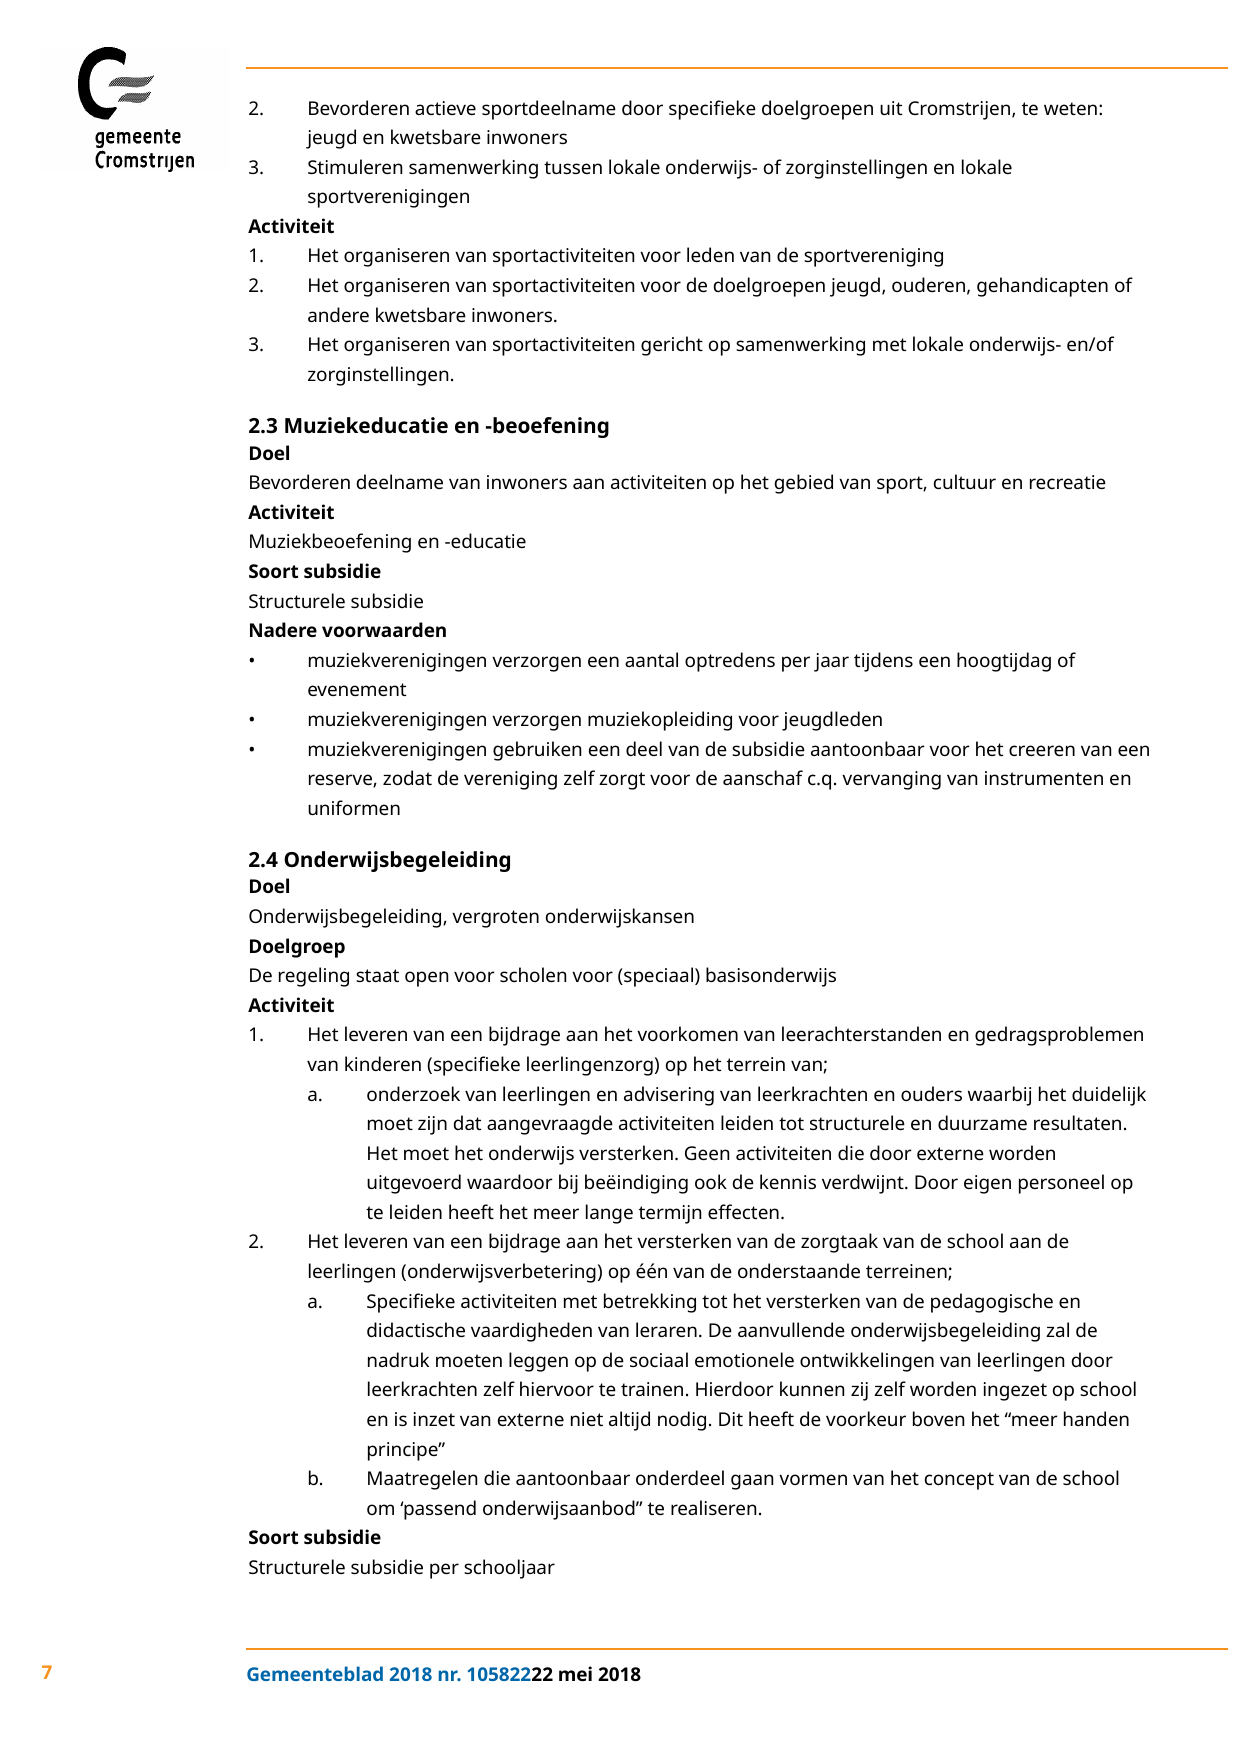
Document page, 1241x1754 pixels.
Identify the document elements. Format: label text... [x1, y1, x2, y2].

list muziekverenigingen verzorgen een aantal optredens per jaar tijdens een hoogtijdag of evenement [248, 647, 1152, 702]
text Soort subsidie [248, 1524, 1152, 1550]
text Doel [248, 440, 1152, 466]
list muziekverenigingen gebruiken een deel van de subsidie aantoonbaar voor het creeren van een reserve, zodat de vereniging zelf zorgt voor de aanschaf c.q. vervanging van instrumenten en uniformen [248, 736, 1152, 821]
text Structurele subsidie per schooljaar [248, 1554, 1152, 1580]
text Activiteit [248, 499, 1152, 525]
picture [41, 47, 231, 172]
text Doelgroep [248, 933, 1152, 959]
list Het leveren van een bijdrage aan het voorkomen van leerachterstanden en gedragsproblemen van kinderen (specifieke leerlingenzorg) op het terrein van; [248, 1022, 1152, 1077]
text Onderwijsbegeleiding, vergroten onderwijskansen [248, 903, 1152, 929]
text De regeling staat open voor scholen voor (speciaal) basisonderwijs [248, 962, 1152, 988]
list onderzoek van leerlingen en advisering van leerkrachten en ouders waarbij het duidelijk moet zijn dat aangevraagde activiteiten leiden tot structurele en duurzame resultaten. Het moet het onderwijs versterken. Geen activiteiten die door externe worden uitgevoerd waardoor bij beëindiging ook de kennis verdwijnt. Door eigen personeel op te leiden heeft het meer lange termijn effecten. [307, 1081, 1152, 1225]
text Nadere voorwaarden [248, 617, 1152, 643]
list Maatregelen die aantoonbaar onderdeel gaan vormen van het concept van de school om ‘passend onderwijsaanbod” te realiseren. [307, 1465, 1152, 1521]
text Muziekbeoefening en -educatie [248, 529, 1152, 554]
text Soort subsidie [248, 558, 1152, 584]
list Het organiseren van sportactiviteiten voor de doelgroepen jeugd, ouderen, gehandicapten of andere kwetsbare inwoners. [248, 272, 1152, 328]
list Bevorderen actieve sportdeelname door specifieke doelgroepen uit Cromstrijen, te weten: jeugd en kwetsbare inwoners [248, 95, 1152, 150]
text Doel [248, 874, 1152, 899]
text Structurele subsidie [248, 588, 1152, 613]
list Specifieke activiteiten met betrekking tot het versterken van de pedagogische en didactische vaardigheden van leraren. De aanvullende onderwijsbegeleiding zal de nadruk moeten leggen op de sociaal emotionele ontwikkelingen van leerlingen door leerkrachten zelf hiervoor te trainen. Hierdoor kunnen zij zelf worden ingezet op school en is inzet van externe niet altijd nodig. Dit heeft de voorkeur boven het “meer handen principe” [307, 1288, 1152, 1462]
text 2.4 Onderwijsbegeleiding [248, 845, 1152, 874]
text Activiteit [248, 992, 1152, 1018]
text 2.3 Muziekeducatie en -beoefening [248, 411, 1152, 440]
text Bevorderen deelname van inwoners aan activiteiten op het gebied van sport, cultuur en recreatie [248, 469, 1152, 495]
list Stimuleren samenwerking tussen lokale onderwijs- of zorginstellingen en lokale sportverenigingen [248, 154, 1152, 209]
list muziekverenigingen verzorgen muziekopleiding voor jeugdleden [248, 706, 1152, 732]
list Het organiseren van sportactiviteiten voor leden van de sportvereniging [248, 243, 1152, 268]
list Het leveren van een bijdrage aan het versterken van de zorgtaak van de school aan de leerlingen (onderwijsverbetering) op één van de onderstaande terreinen; [248, 1229, 1152, 1284]
list Het organiseren van sportactiviteiten gericht op samenwerking met lokale onderwijs- en/of zorginstellingen. [248, 331, 1152, 387]
text Activiteit [248, 213, 1152, 239]
